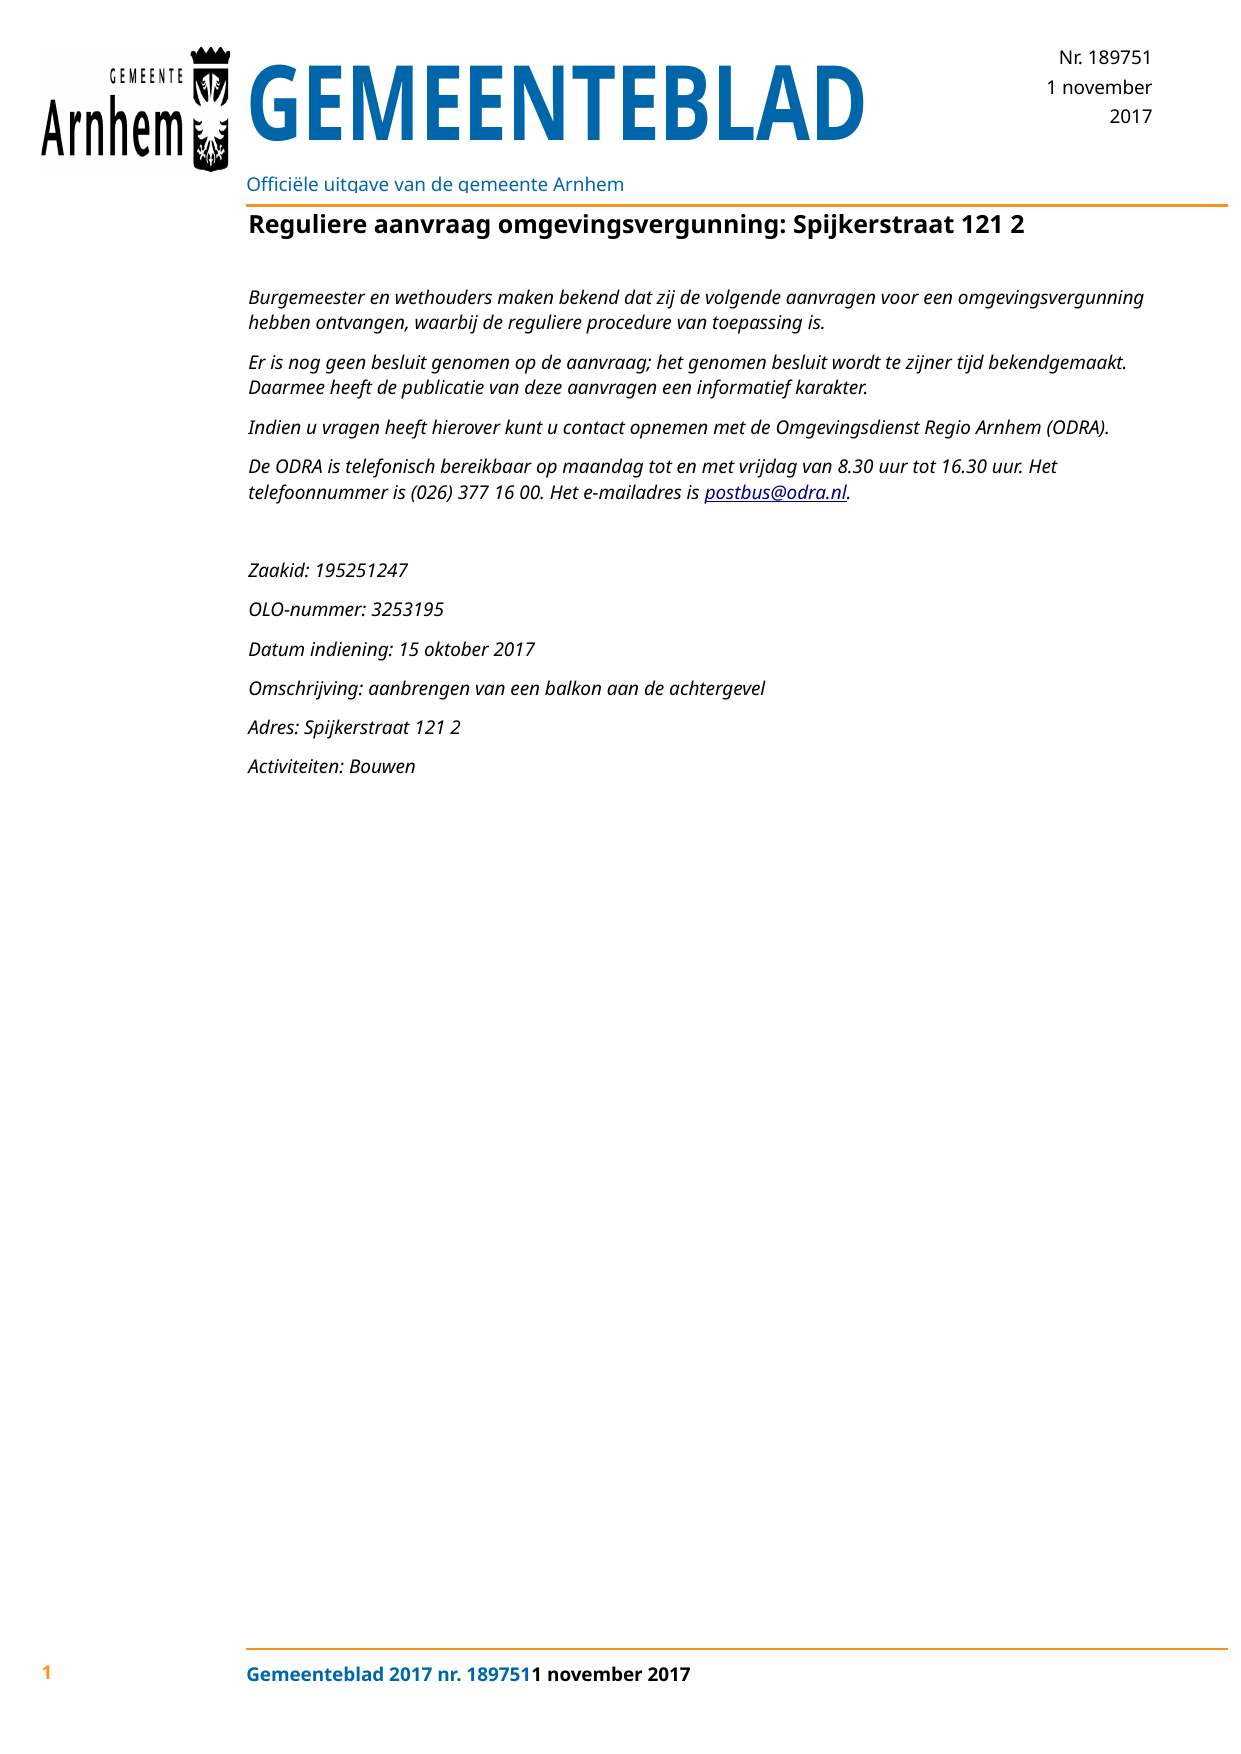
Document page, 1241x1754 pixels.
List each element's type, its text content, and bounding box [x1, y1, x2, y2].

text Burgemeester en wethouders maken bekend dat zij de volgende aanvragen voor een omgevingsvergunning hebben ontvangen, waarbij de reguliere procedure van toepassing is. [248, 284, 1152, 335]
text Zaakid: 195251247 [248, 557, 1152, 583]
text Reguliere aanvraag omgevingsvergunning: Spijkerstraat 121 2 [248, 207, 1152, 241]
text Omschrijving: aanbrengen van een balkon aan de achtergevel [248, 675, 1152, 701]
text De ODRA is telefonisch bereikbaar op maandag tot en met vrijdag van 8.30 uur tot 16.30 uur. Het telefoonnummer is (026) 377 16 00. Het e-mailadres is postbus@odra.nl. [248, 453, 1152, 504]
text Activiteiten: Bouwen [248, 754, 1152, 779]
picture [41, 47, 231, 172]
text Datum indiening: 15 oktober 2017 [248, 636, 1152, 662]
text OLO-nummer: 3253195 [248, 597, 1152, 622]
text Indien u vragen heeft hierover kunt u contact opnemen met de Omgevingsdienst Regio Arnhem (ODRA). [248, 414, 1152, 439]
text Adres: Spijkerstraat 121 2 [248, 714, 1152, 740]
text Er is nog geen besluit genomen op de aanvraag; het genomen besluit wordt te zijner tijd bekendgemaakt. Daarmee heeft de publicatie van deze aanvragen een informatief karakter. [248, 349, 1152, 400]
